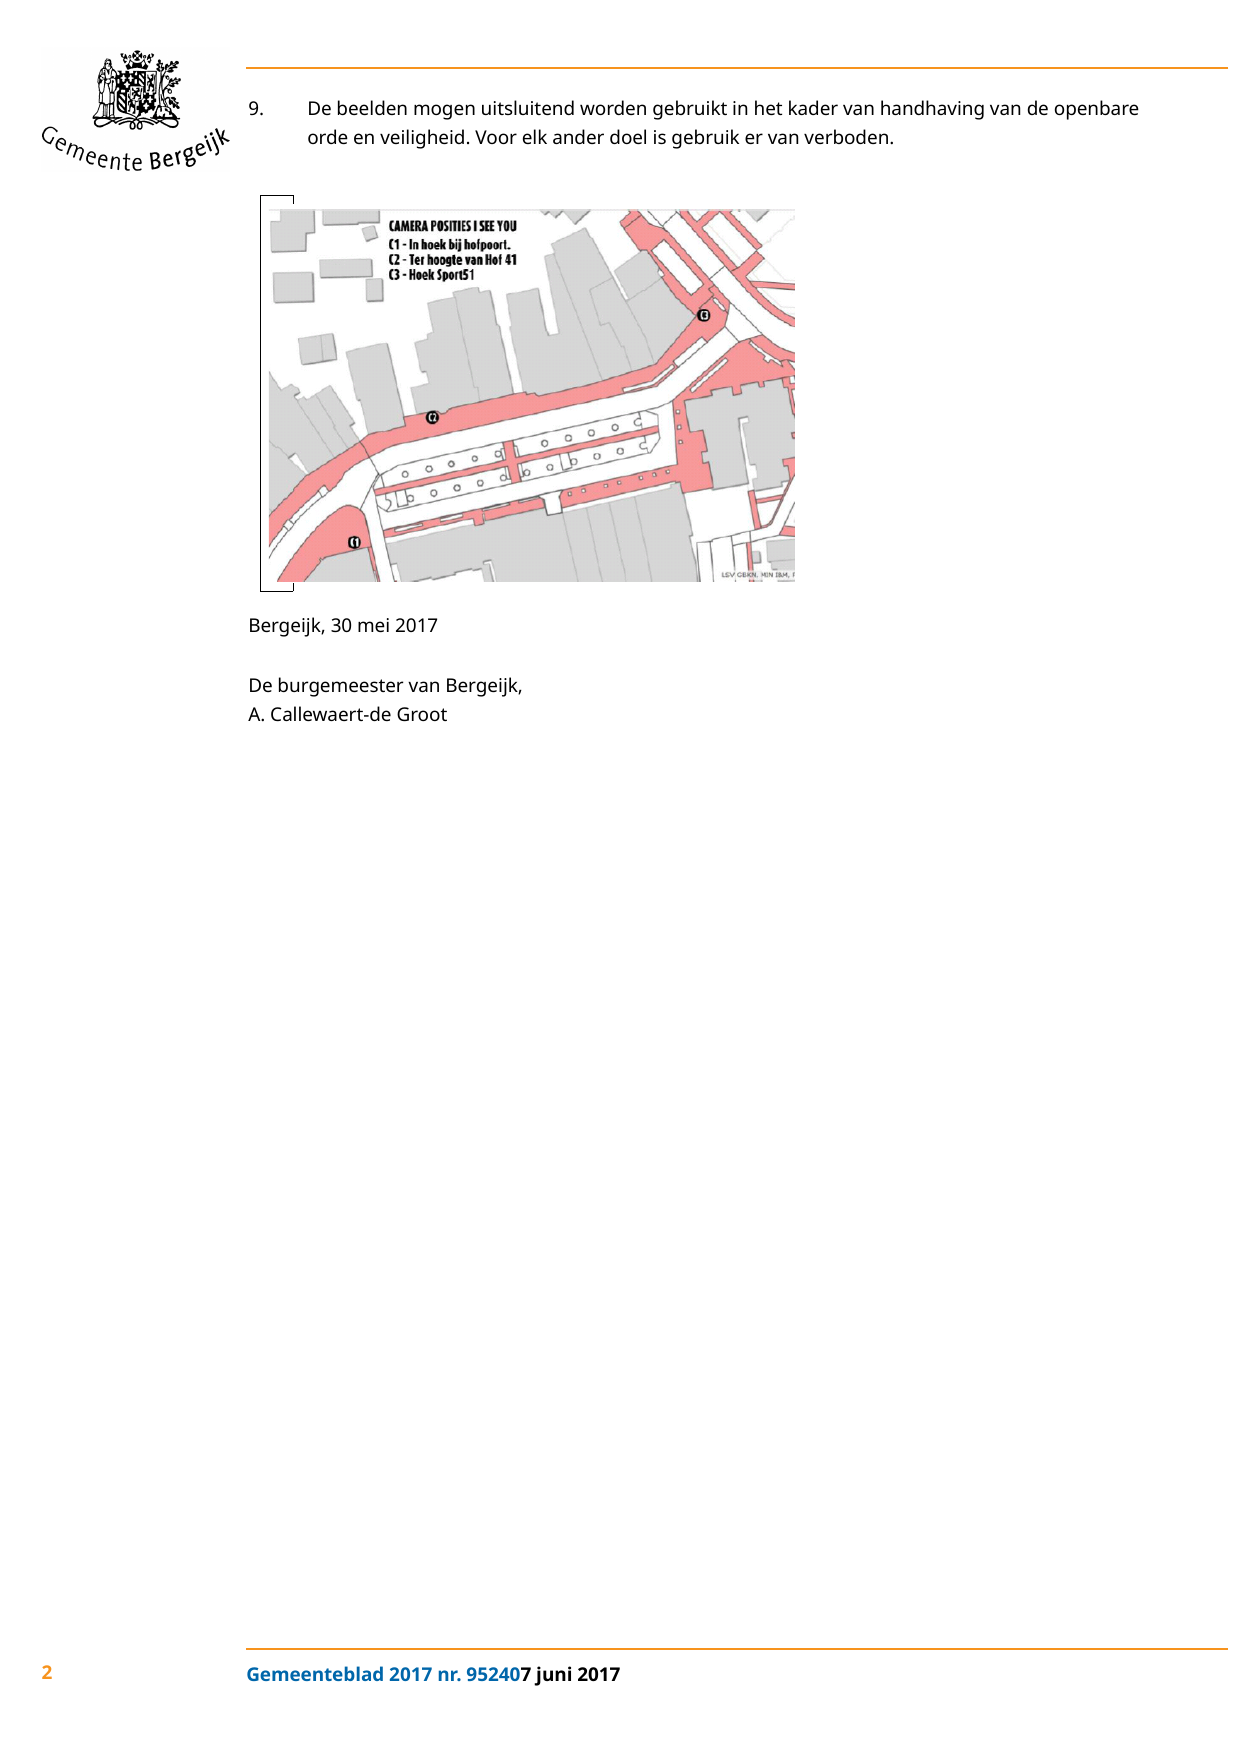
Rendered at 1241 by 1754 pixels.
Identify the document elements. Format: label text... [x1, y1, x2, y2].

picture [268, 204, 801, 583]
text De burgemeester van Bergeijk, [248, 672, 1152, 697]
text A. Callewaert-de Groot [248, 701, 1152, 727]
list De beelden mogen uitsluitend worden gebruikt in het kader van handhaving van de openbare orde en veiligheid. Voor elk ander doel is gebruik er van verboden. [248, 95, 1152, 150]
picture [41, 47, 231, 172]
text Bergeijk, 30 mei 2017 [248, 613, 1152, 638]
